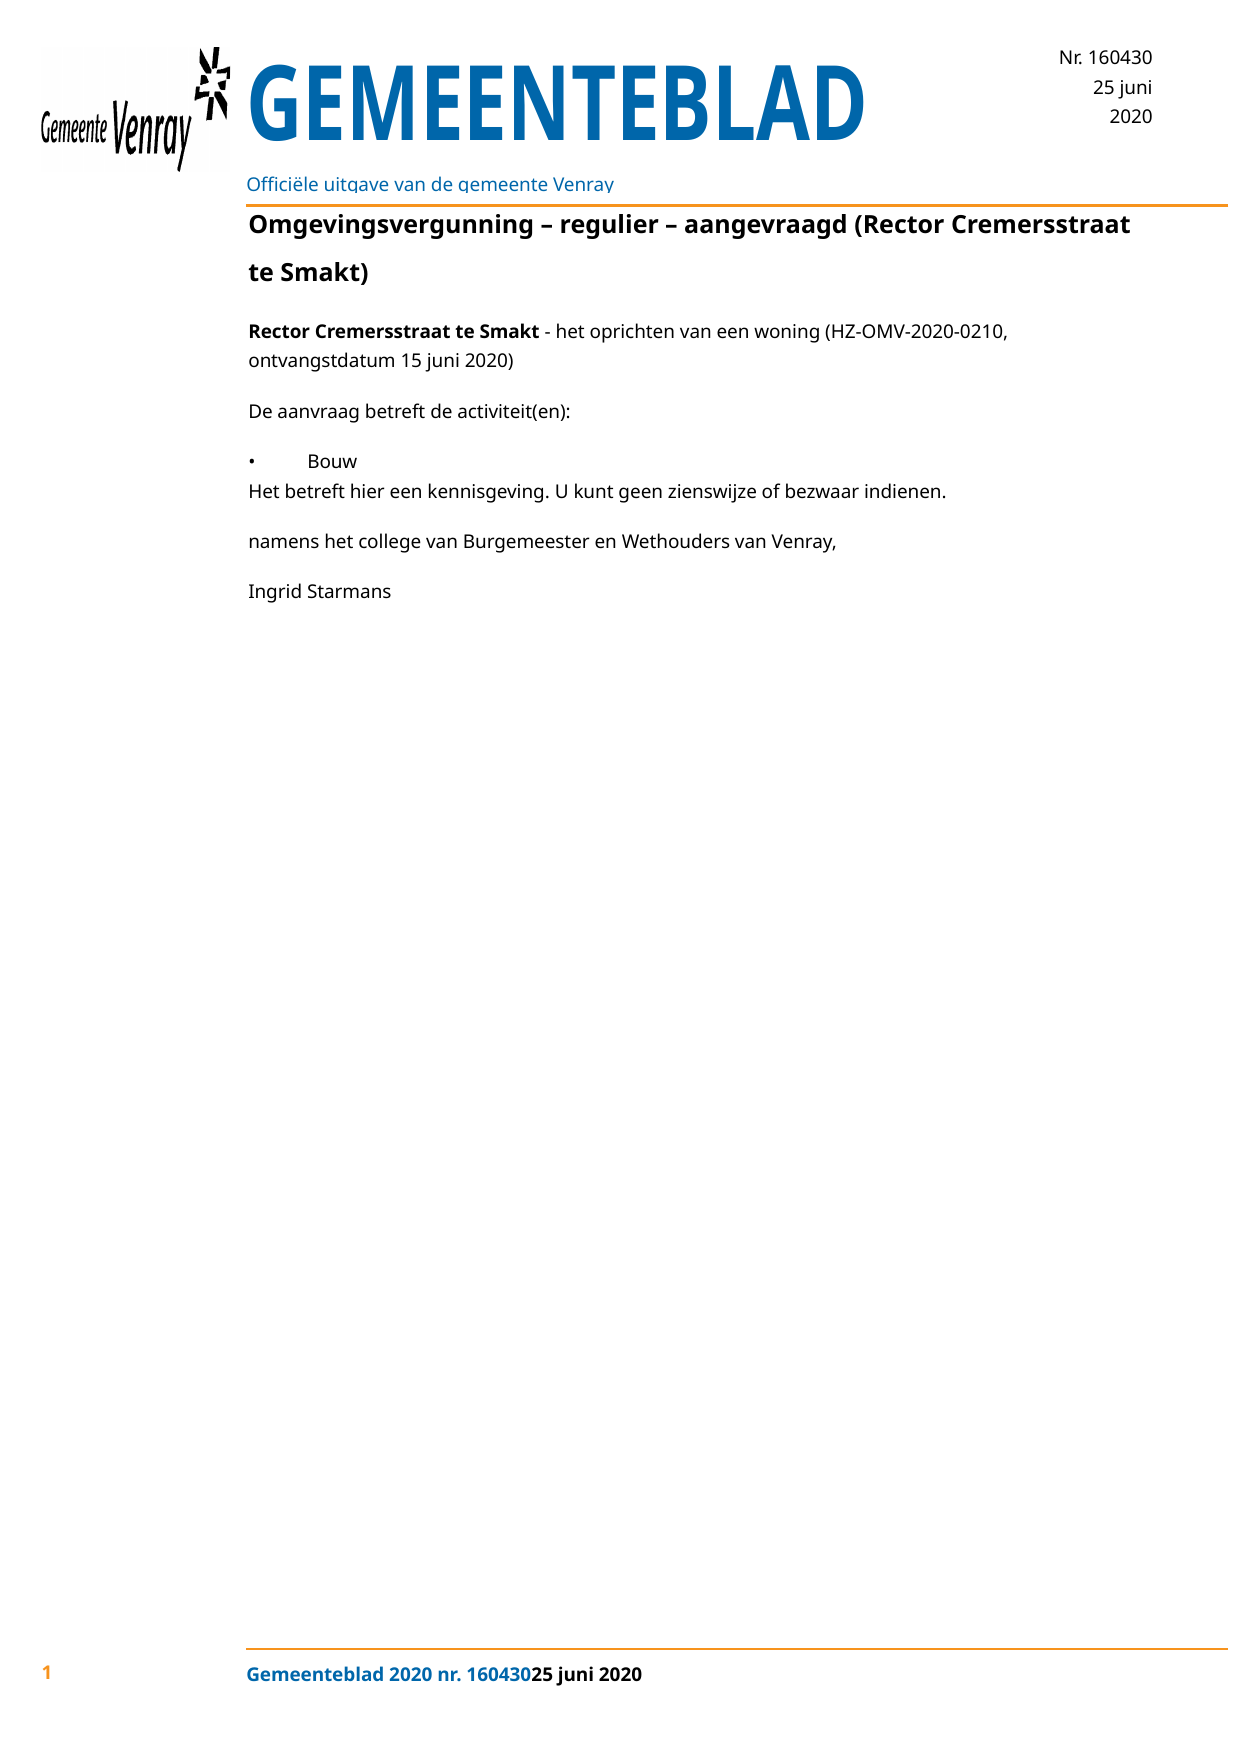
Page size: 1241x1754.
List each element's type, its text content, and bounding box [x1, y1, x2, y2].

picture [41, 47, 231, 172]
text Het betreft hier een kennisgeving. U kunt geen zienswijze of bezwaar indienen. [248, 478, 1152, 504]
text Ingrid Starmans [248, 579, 1152, 604]
text Rector Cremersstraat te Smakt - het oprichten van een woning (HZ-OMV-2020-0210, ontvangstdatum 15 juni 2020) [248, 318, 1152, 373]
text De aanvraag betreft de activiteit(en): [248, 398, 1152, 424]
list Bouw [248, 448, 1152, 474]
text namens het college van Burgemeester en Wethouders van Venray, [248, 528, 1152, 554]
text Omgevingsvergunning – regulier – aangevraagd (Rector Cremersstraat te Smakt) [248, 207, 1152, 288]
